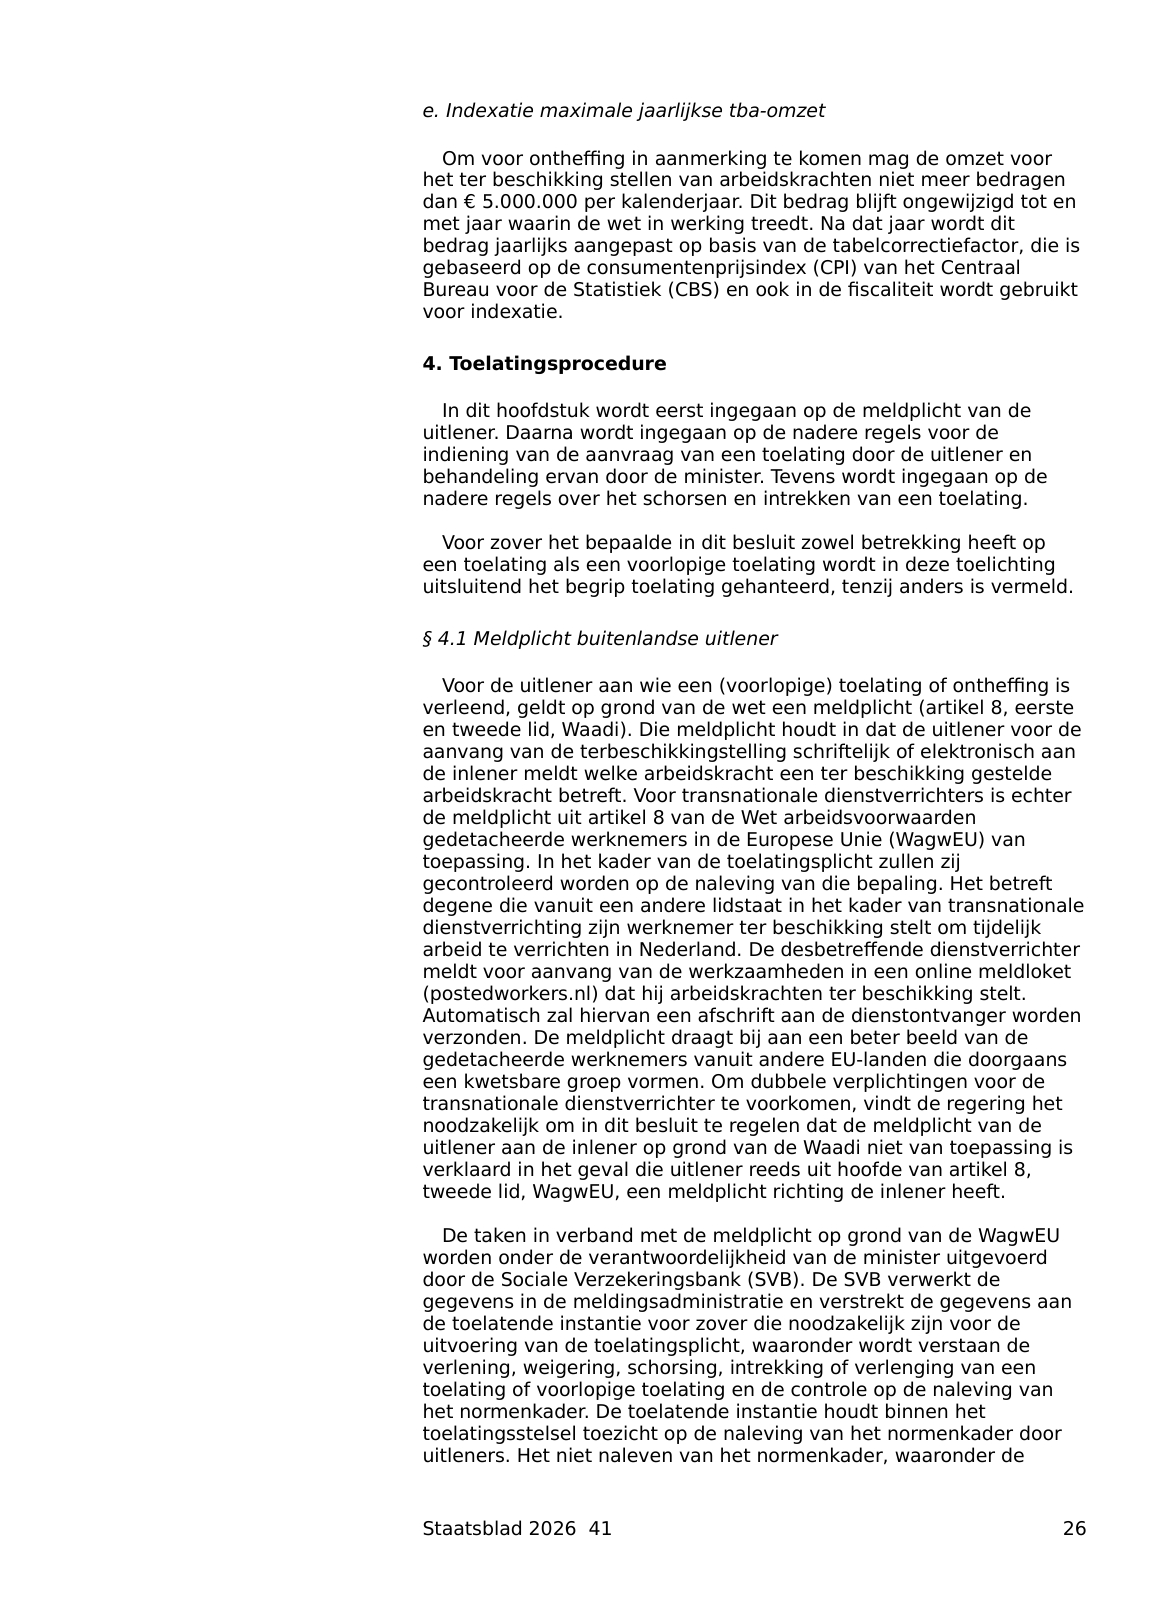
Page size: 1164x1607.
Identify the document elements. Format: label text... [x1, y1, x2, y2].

text In dit hoofdstuk wordt eerst ingegaan op de meldplicht van de uitlener. Daarna wordt ingegaan op de nadere regels voor de indiening van de aanvraag van een toelating door de uitlener en behandeling ervan door de minister. Tevens wordt ingegaan op de nadere regels over het schorsen en intrekken van een toelating. [422, 400, 1087, 510]
text Voor zover het bepaalde in dit besluit zowel betrekking heeft op een toelating als een voorlopige toelating wordt in deze toelichting uitsluitend het begrip toelating gehanteerd, tenzij anders is vermeld. [422, 532, 1087, 598]
text Om voor ontheffing in aanmerking te komen mag de omzet voor het ter beschikking stellen van arbeidskrachten niet meer bedragen dan € 5.000.000 per kalenderjaar. Dit bedrag blijft ongewijzigd tot en met jaar waarin de wet in werking treedt. Na dat jaar wordt dit bedrag jaarlijks aangepast op basis van de tabelcorrectiefactor, die is gebaseerd op de consumentenprijsindex (CPI) van het Centraal Bureau voor de Statistiek (CBS) en ook in de fiscaliteit wordt gebruikt voor indexatie. [422, 147, 1087, 323]
subtitle e. Indexatie maximale jaarlijkse tba-omzet [422, 100, 1087, 122]
text Voor de uitlener aan wie een (voorlopige) toelating of ontheffing is verleend, geldt op grond van de wet een meldplicht (artikel 8, eerste en tweede lid, Waadi). Die meldplicht houdt in dat de uitlener voor de aanvang van de terbeschikkingstelling schriftelijk of elektronisch aan de inlener meldt welke arbeidskracht een ter beschikking gestelde arbeidskracht betreft. Voor transnationale dienstverrichters is echter de meldplicht uit artikel 8 van de Wet arbeidsvoorwaarden gedetacheerde werknemers in de Europese Unie (WagwEU) van toepassing. In het kader van de toelatingsplicht zullen zij gecontroleerd worden op de naleving van die bepaling. Het betreft degene die vanuit een andere lidstaat in het kader van transnationale dienstverrichting zijn werknemer ter beschikking stelt om tijdelijk arbeid te verrichten in Nederland. De desbetreffende dienstverrichter meldt voor aanvang van de werkzaamheden in een online meldloket (postedworkers.nl) dat hij arbeidskrachten ter beschikking stelt. Automatisch zal hiervan een afschrift aan de dienstontvanger worden verzonden. De meldplicht draagt bij aan een beter beeld van de gedetacheerde werknemers vanuit andere EU-landen die doorgaans een kwetsbare groep vormen. Om dubbele verplichtingen voor de transnationale dienstverrichter te voorkomen, vindt de regering het noodzakelijk om in dit besluit te regelen dat de meldplicht van de uitlener aan de inlener op grond van de Waadi niet van toepassing is verklaard in het geval die uitlener reeds uit hoofde van artikel 8, tweede lid, WagwEU, een meldplicht richting de inlener heeft. [422, 675, 1087, 1203]
subtitle 4. Toelatingsprocedure [422, 353, 1087, 375]
text De taken in verband met de meldplicht op grond van de WagwEU worden onder de verantwoordelijkheid van de minister uitgevoerd door de Sociale Verzekeringsbank (SVB). De SVB verwerkt de gegevens in de meldingsadministratie en verstrekt de gegevens aan de toelatende instantie voor zover die noodzakelijk zijn voor de uitvoering van de toelatingsplicht, waaronder wordt verstaan de verlening, weigering, schorsing, intrekking of verlenging van een toelating of voorlopige toelating en de controle op de naleving van het normenkader. De toelatende instantie houdt binnen het toelatingsstelsel toezicht op de naleving van het normenkader door uitleners. Het niet naleven van het normenkader, waaronder de [422, 1225, 1087, 1467]
subtitle § 4.1 Meldplicht buitenlandse uitlener [422, 628, 1087, 650]
